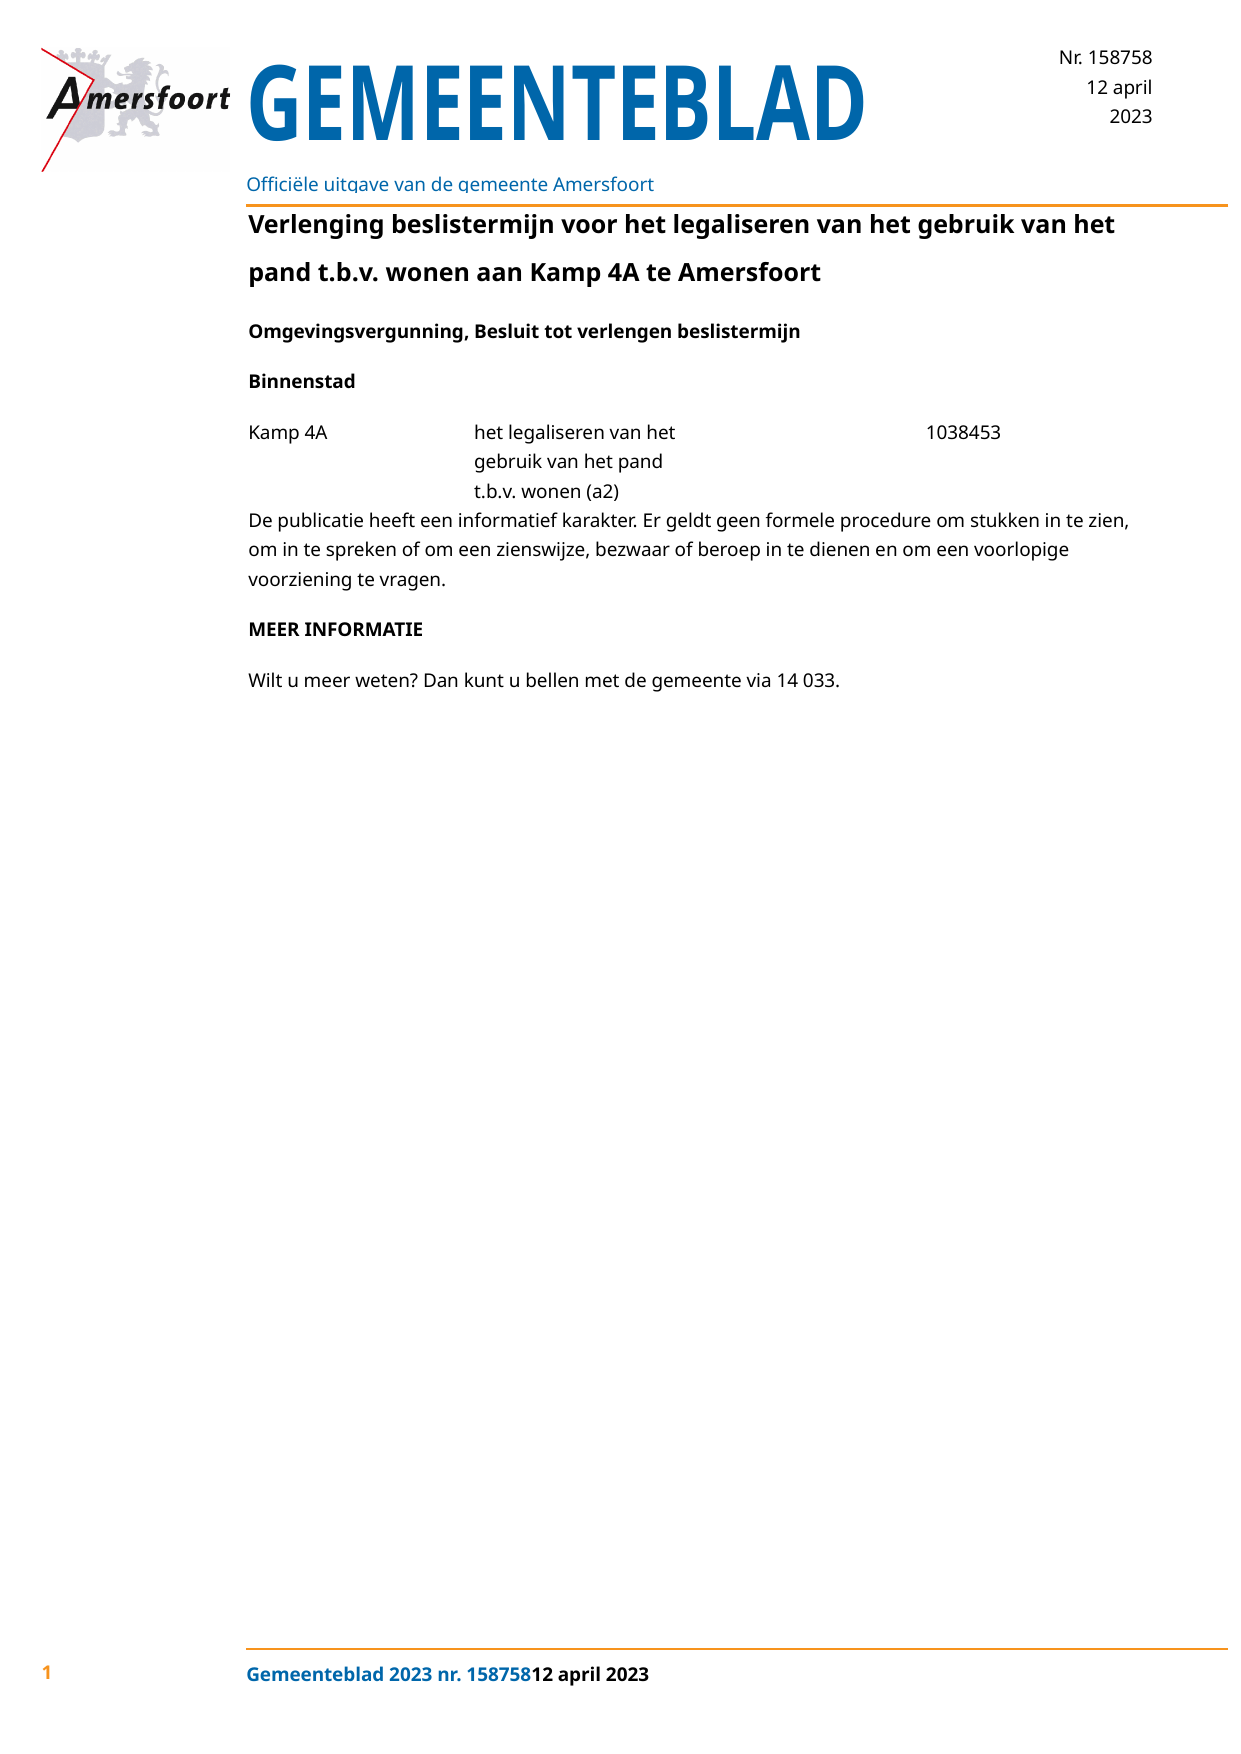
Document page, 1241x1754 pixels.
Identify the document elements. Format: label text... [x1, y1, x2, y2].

table_header [700, 419, 926, 504]
text Binnenstad [248, 368, 1152, 394]
table_header het legaliseren van het gebruik van het pand t.b.v. wonen (a2) [474, 419, 700, 504]
table_header Kamp 4A [248, 419, 474, 504]
text Verlenging beslistermijn voor het legaliseren van het gebruik van het pand t.b.v. wonen aan Kamp 4A te Amersfoort [248, 207, 1152, 288]
text Omgevingsvergunning, Besluit tot verlengen beslistermijn [248, 318, 1152, 344]
text Wilt u meer weten? Dan kunt u bellen met de gemeente via 14 033. [248, 667, 1152, 693]
table_header 1038453 [926, 419, 1152, 504]
picture [41, 47, 231, 172]
text MEER INFORMATIE [248, 617, 1152, 642]
text De publicatie heeft een informatief karakter. Er geldt geen formele procedure om stukken in te zien, om in te spreken of om een zienswijze, bezwaar of beroep in te dienen en om een voorlopige voorziening te vragen. [248, 507, 1152, 592]
